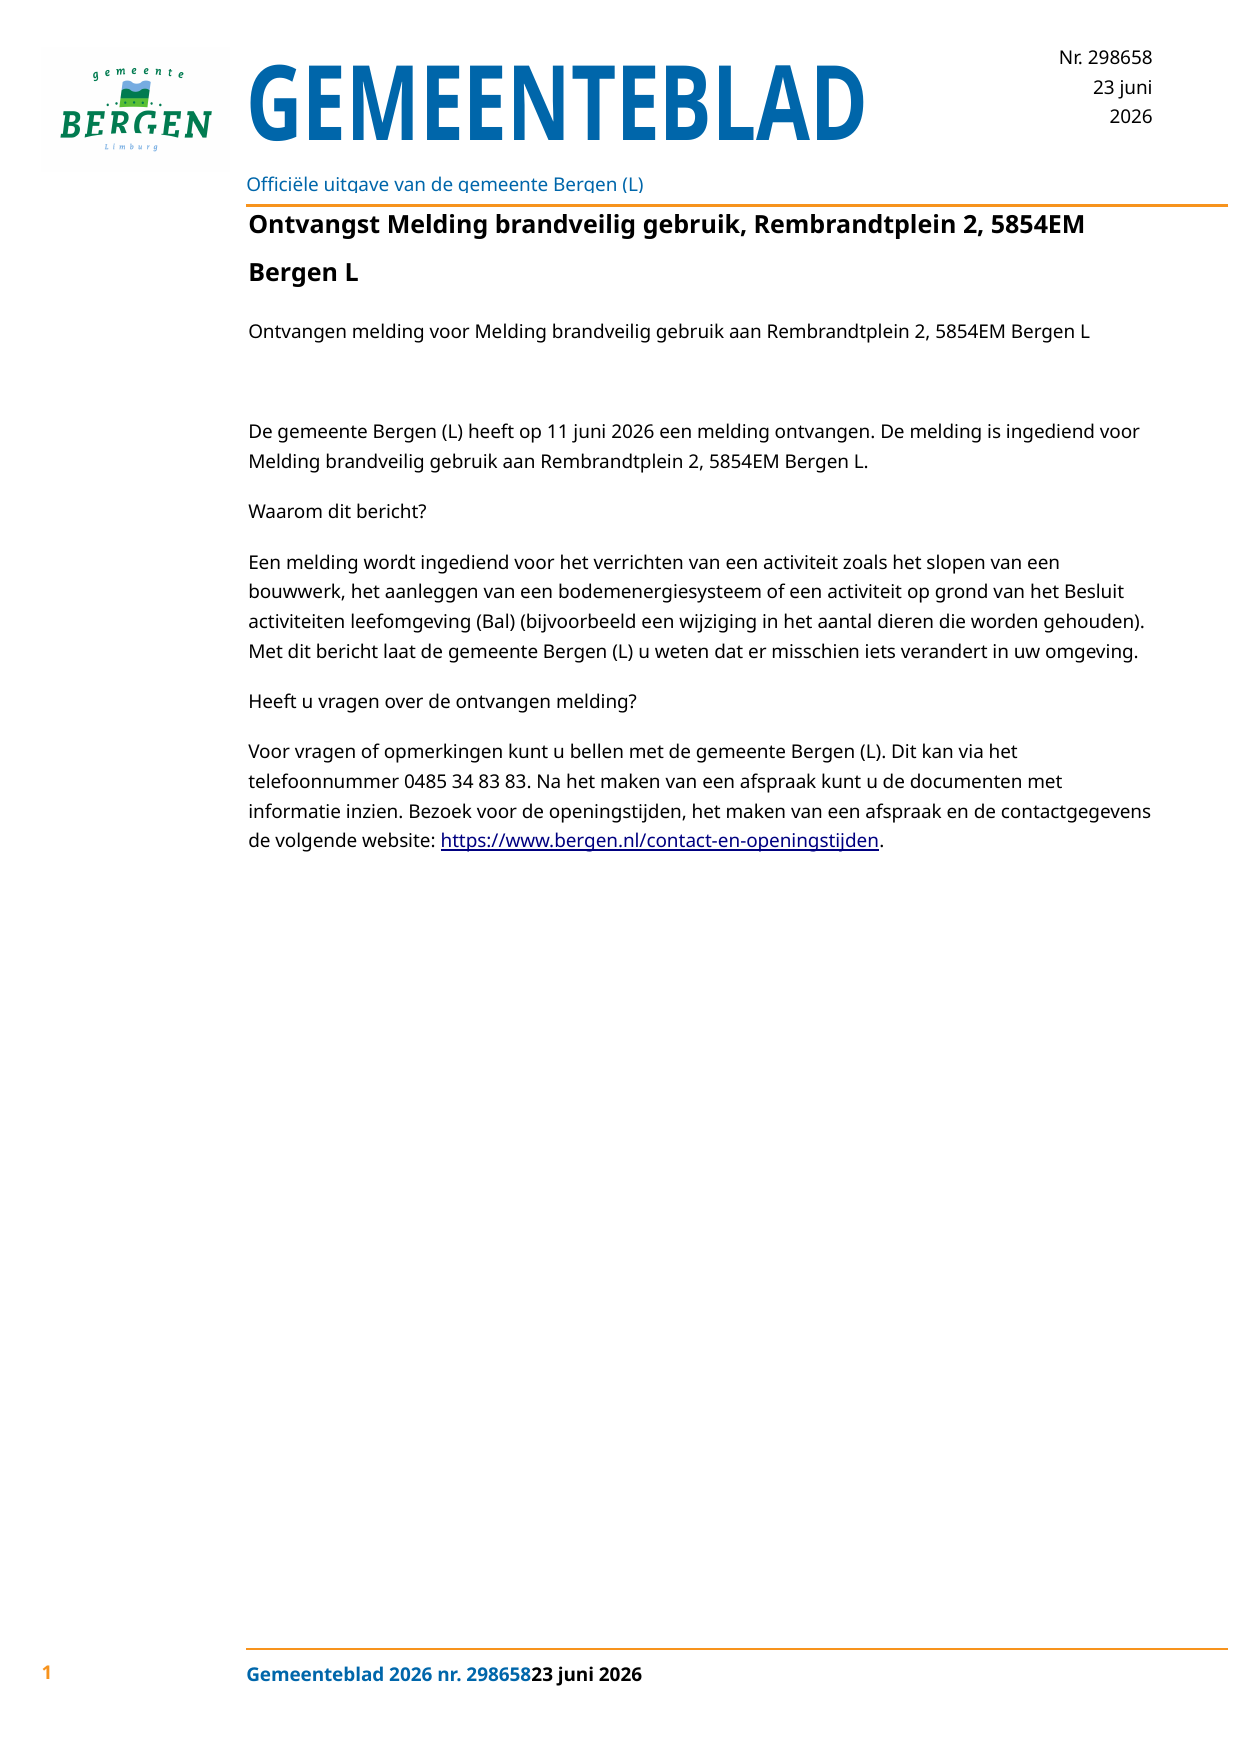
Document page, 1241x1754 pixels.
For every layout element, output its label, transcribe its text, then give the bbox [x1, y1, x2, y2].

text Ontvangen melding voor Melding brandveilig gebruik aan Rembrandtplein 2, 5854EM Bergen L [248, 318, 1152, 344]
text Een melding wordt ingediend voor het verrichten van een activiteit zoals het slopen van een bouwwerk, het aanleggen van een bodemenergiesysteem of een activiteit op grond van het Besluit activiteiten leefomgeving (Bal) (bijvoorbeeld een wijziging in het aantal dieren die worden gehouden). Met dit bericht laat de gemeente Bergen (L) u weten dat er misschien iets verandert in uw omgeving. [248, 549, 1152, 664]
picture [41, 47, 231, 172]
text Voor vragen of opmerkingen kunt u bellen met de gemeente Bergen (L). Dit kan via het telefoonnummer 0485 34 83 83. Na het maken van een afspraak kunt u de documenten met informatie inzien. Bezoek voor de openingstijden, het maken van een afspraak en de contactgegevens de volgende website: https://www.bergen.nl/contact-en-openingstijden. [248, 739, 1152, 853]
text De gemeente Bergen (L) heeft op 11 juni 2026 een melding ontvangen. De melding is ingediend voor Melding brandveilig gebruik aan Rembrandtplein 2, 5854EM Bergen L. [248, 419, 1152, 474]
text Waarom dit bericht? [248, 499, 1152, 524]
text Ontvangst Melding brandveilig gebruik, Rembrandtplein 2, 5854EM Bergen L [248, 207, 1152, 288]
text Heeft u vragen over de ontvangen melding? [248, 688, 1152, 714]
